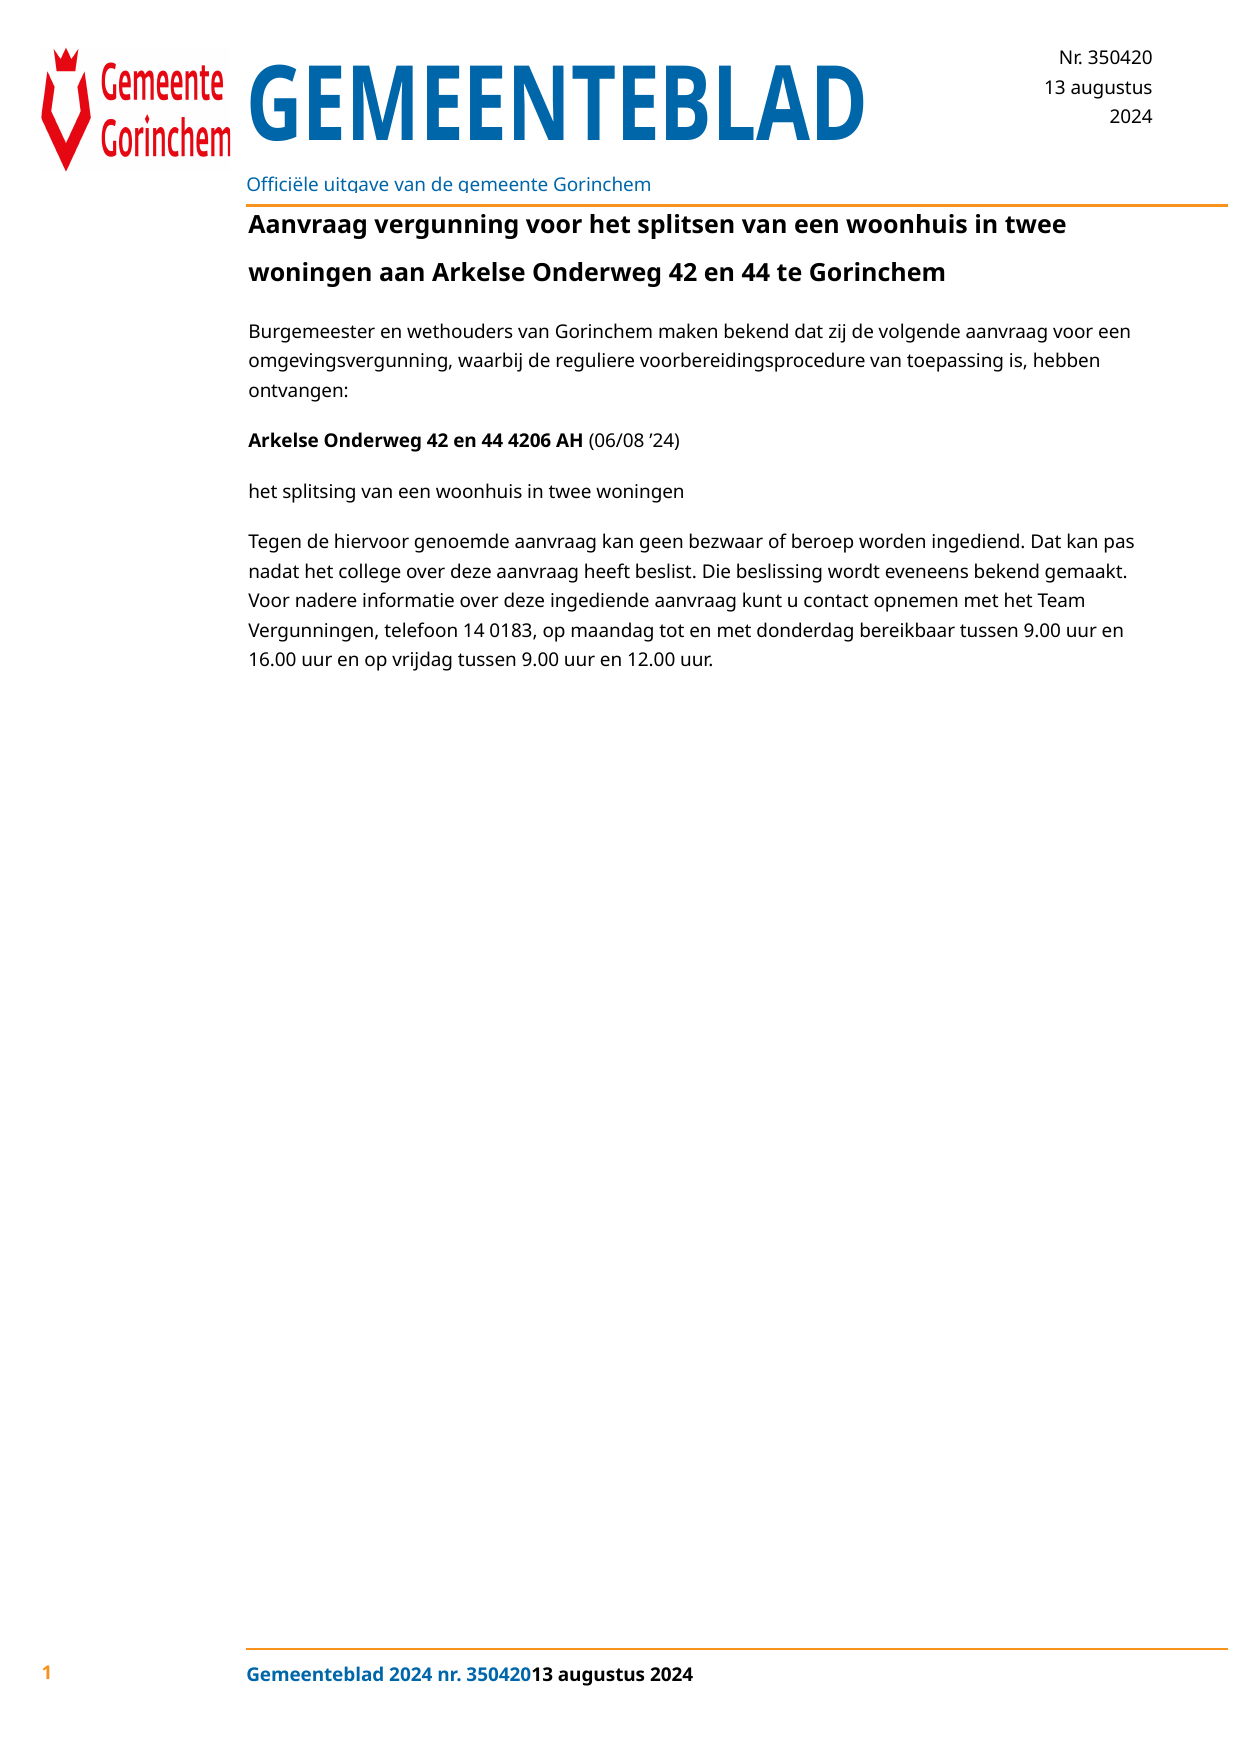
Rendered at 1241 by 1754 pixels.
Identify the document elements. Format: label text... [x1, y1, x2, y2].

text Arkelse Onderweg 42 en 44 4206 AH (06/08 ’24) [248, 427, 1152, 453]
text Aanvraag vergunning voor het splitsen van een woonhuis in twee woningen aan Arkelse Onderweg 42 en 44 te Gorinchem [248, 207, 1152, 288]
text Burgemeester en wethouders van Gorinchem maken bekend dat zij de volgende aanvraag voor een omgevingsvergunning, waarbij de reguliere voorbereidingsprocedure van toepassing is, hebben ontvangen: [248, 318, 1152, 403]
picture [41, 47, 231, 172]
text Tegen de hiervoor genoemde aanvraag kan geen bezwaar of beroep worden ingediend. Dat kan pas nadat het college over deze aanvraag heeft beslist. Die beslissing wordt eveneens bekend gemaakt. Voor nadere informatie over deze ingediende aanvraag kunt u contact opnemen met het Team Vergunningen, telefoon 14 0183, op maandag tot en met donderdag bereikbaar tussen 9.00 uur en 16.00 uur en op vrijdag tussen 9.00 uur en 12.00 uur. [248, 528, 1152, 672]
text het splitsing van een woonhuis in twee woningen [248, 478, 1152, 504]
